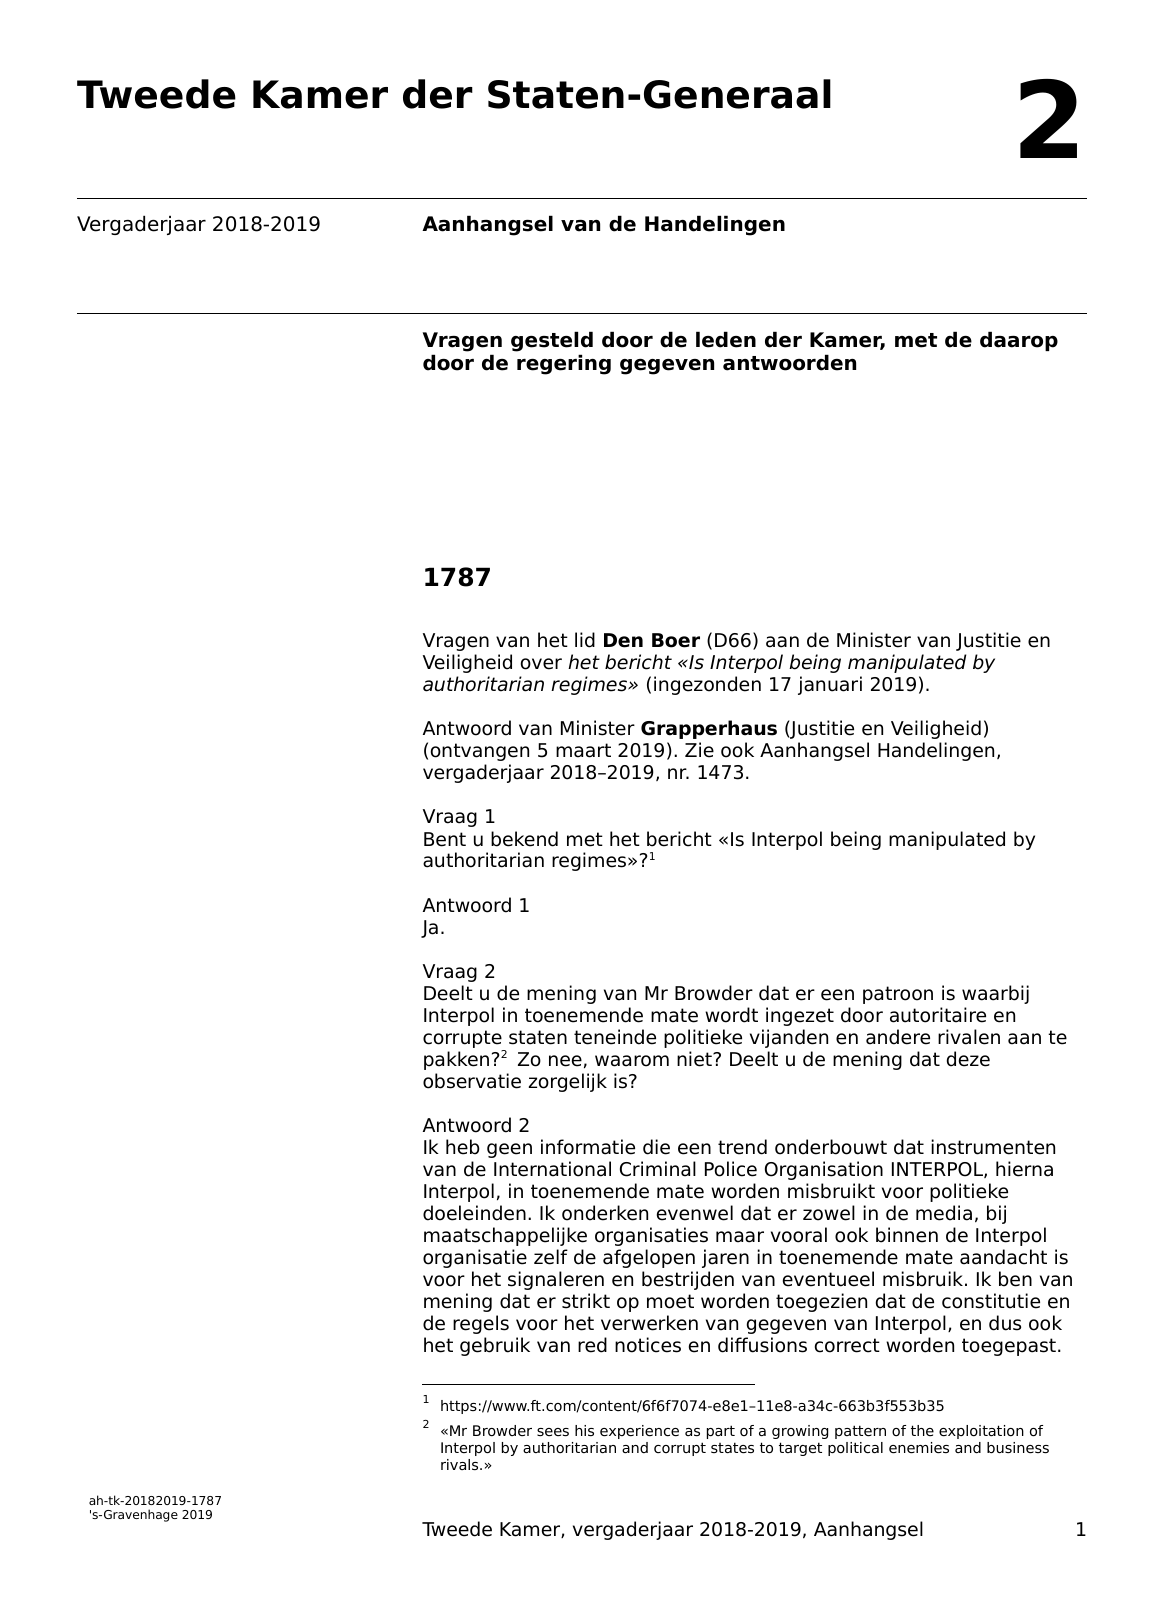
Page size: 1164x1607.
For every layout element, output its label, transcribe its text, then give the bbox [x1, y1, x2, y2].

text Vragen van het lid Den Boer (D66) aan de Minister van Justitie en Veiligheid over het bericht «Is Interpol being manipulated by authoritarian regimes» (ingezonden 17 januari 2019). [422, 630, 1087, 696]
table_header Tweede Kamer der Staten-Generaal [77, 59, 886, 198]
table_cell Aanhangsel van de Handelingen [422, 199, 1087, 313]
text Bent u bekend met het bericht «Is Interpol being manipulated by authoritarian regimes»? [422, 828, 1087, 872]
table_header 2 [886, 59, 1087, 198]
text Ja. [422, 917, 1087, 938]
text https://www.ft.com/content/6f6f7074-e8e1–11e8-a34c-663b3f553b35 [422, 1393, 1087, 1416]
text Vraag 1 [422, 806, 1087, 828]
text Vraag 2 [422, 961, 1087, 983]
table_cell [77, 314, 422, 375]
text ah-tk-20182019-1787 [88, 1494, 323, 1508]
text Antwoord 1 [422, 894, 1087, 917]
text Antwoord van Minister Grapperhaus (Justitie en Veiligheid) (ontvangen 5 maart 2019). Zie ook Aanhangsel Handelingen, vergaderjaar 2018–2019, nr. 1473. [422, 718, 1087, 784]
text 's-Gravenhage 2019 [88, 1508, 323, 1522]
text Deelt u de mening van Mr Browder dat er een patroon is waarbij Interpol in toenemende mate wordt ingezet door autoritaire en corrupte staten teneinde politieke vijanden en andere rivalen aan te pakken? Zo nee, waarom niet? Deelt u de mening dat deze observatie zorgelijk is? [422, 983, 1087, 1093]
text «Mr Browder sees his experience as part of a growing pattern of the exploitation of Interpol by authoritarian and corrupt states to target political enemies and business rivals.» [422, 1418, 1087, 1474]
table_cell Vergaderjaar 2018-2019 [77, 199, 422, 313]
text 1787 [422, 563, 1087, 592]
text Antwoord 2 [422, 1115, 1087, 1137]
text Ik heb geen informatie die een trend onderbouwt dat instrumenten van de International Criminal Police Organisation INTERPOL, hierna Interpol, in toenemende mate worden misbruikt voor politieke doeleinden. Ik onderken evenwel dat er zowel in de media, bij maatschappelijke organisaties maar vooral ook binnen de Interpol organisatie zelf de afgelopen jaren in toenemende mate aandacht is voor het signaleren en bestrijden van eventueel misbruik. Ik ben van mening dat er strikt op moet worden toegezien dat de constitutie en de regels voor het verwerken van gegeven van Interpol, en dus ook het gebruik van red notices en diffusions correct worden toegepast. [422, 1137, 1087, 1357]
table_cell Vragen gesteld door de leden der Kamer, met de daarop door de regering gegeven antwoorden [422, 314, 1087, 375]
